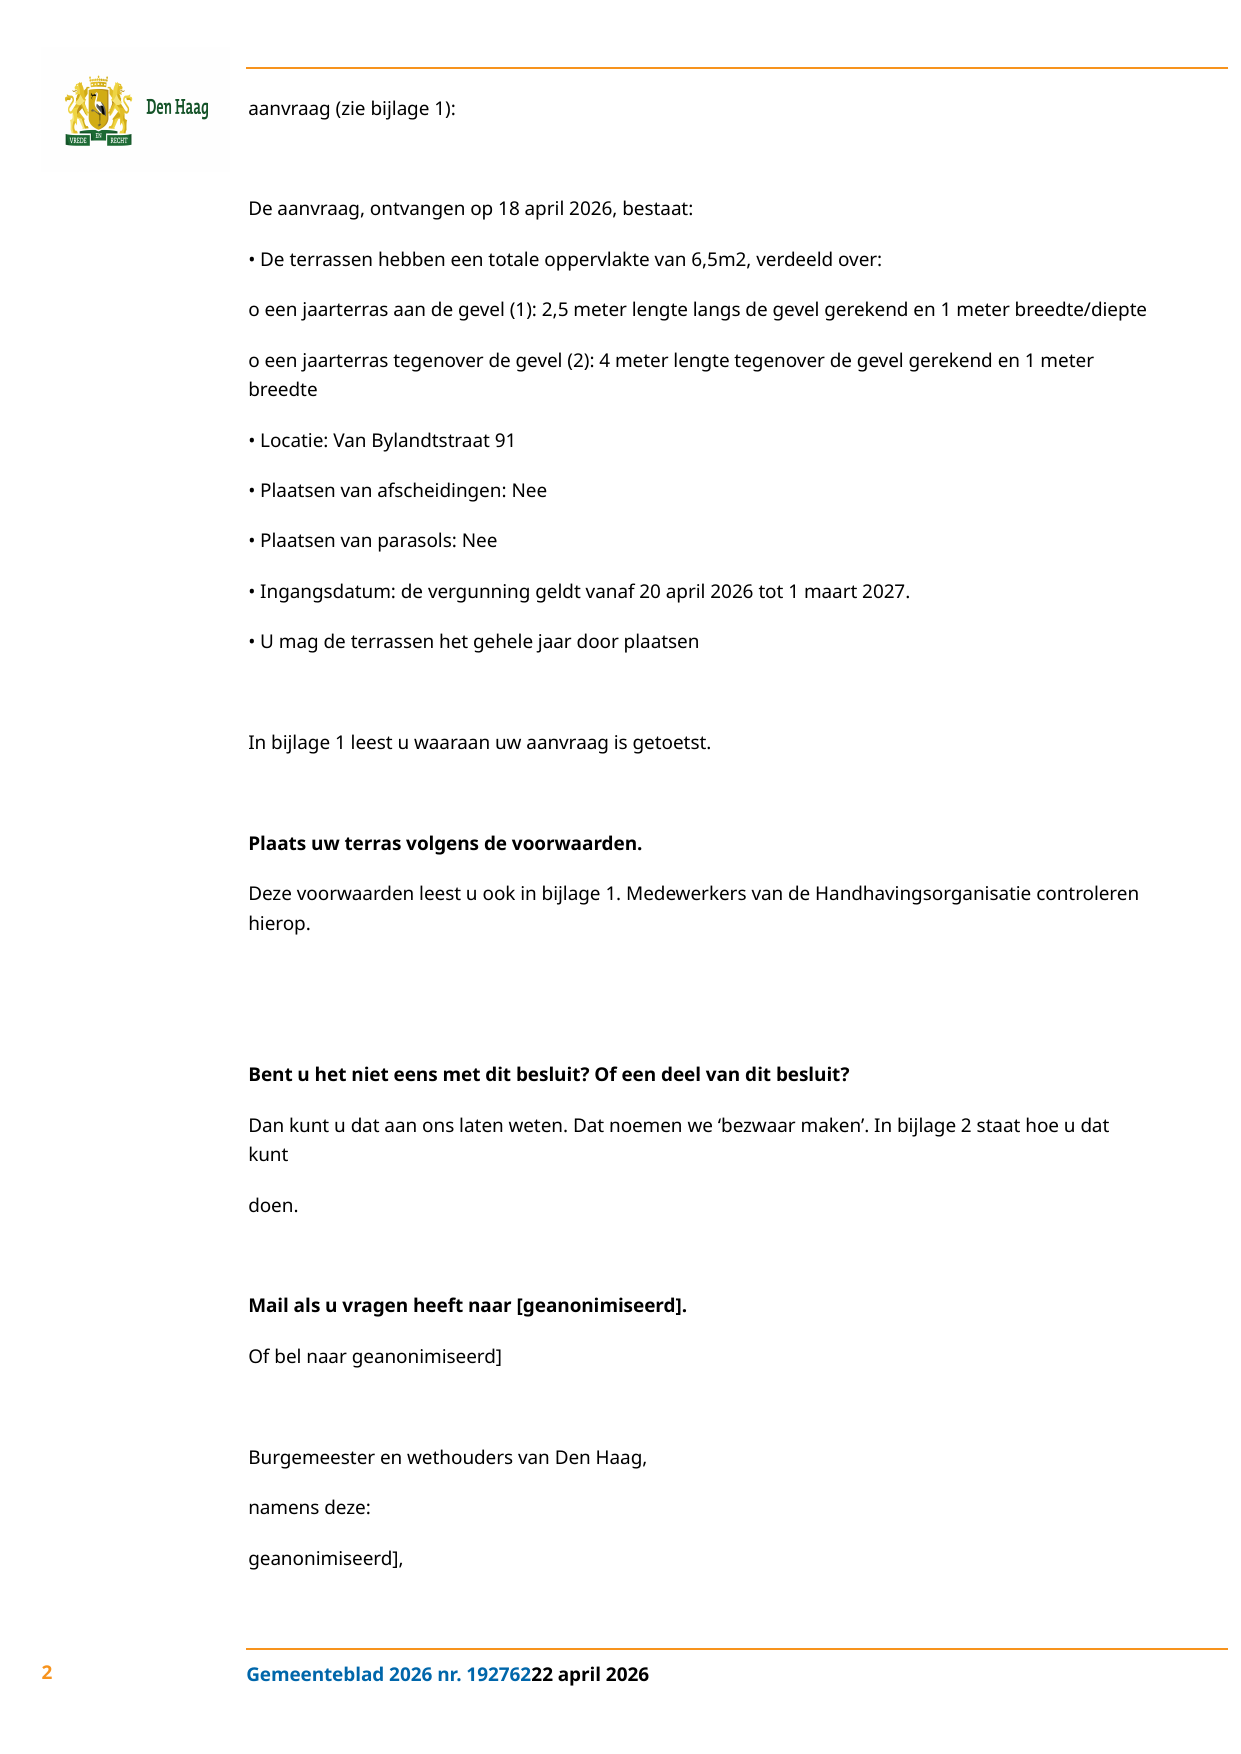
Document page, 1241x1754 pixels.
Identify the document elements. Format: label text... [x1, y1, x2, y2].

text Of bel naar geanonimiseerd] [248, 1343, 1152, 1369]
text geanonimiseerd], [248, 1545, 1152, 1571]
text Dan kunt u dat aan ons laten weten. Dat noemen we ‘bezwaar maken’. In bijlage 2 staat hoe u dat kunt [248, 1112, 1152, 1167]
text • U mag de terrassen het gehele jaar door plaatsen [248, 628, 1152, 654]
text Deze voorwaarden leest u ook in bijlage 1. Medewerkers van de Handhavingsorganisatie controleren hierop. [248, 881, 1152, 936]
text doen. [248, 1192, 1152, 1218]
text Plaats uw terras volgens de voorwaarden. [248, 830, 1152, 856]
text De aanvraag, ontvangen op 18 april 2026, bestaat: [248, 196, 1152, 221]
text o een jaarterras aan de gevel (1): 2,5 meter lengte langs de gevel gerekend en 1 meter breedte/diepte [248, 296, 1152, 322]
text In bijlage 1 leest u waaraan uw aanvraag is getoetst. [248, 729, 1152, 755]
text • Ingangsdatum: de vergunning geldt vanaf 20 april 2026 tot 1 maart 2027. [248, 578, 1152, 604]
text • De terrassen hebben een totale oppervlakte van 6,5m2, verdeeld over: [248, 246, 1152, 272]
text Burgemeester en wethouders van Den Haag, [248, 1444, 1152, 1470]
text Mail als u vragen heeft naar [geanonimiseerd]. [248, 1293, 1152, 1318]
text Bent u het niet eens met dit besluit? Of een deel van dit besluit? [248, 1061, 1152, 1087]
text o een jaarterras tegenover de gevel (2): 4 meter lengte tegenover de gevel gerekend en 1 meter breedte [248, 347, 1152, 402]
text • Plaatsen van afscheidingen: Nee [248, 477, 1152, 503]
picture [41, 47, 231, 172]
text • Locatie: Van Bylandtstraat 91 [248, 427, 1152, 453]
text namens deze: [248, 1494, 1152, 1520]
text aanvraag (zie bijlage 1): [248, 95, 1152, 121]
text • Plaatsen van parasols: Nee [248, 528, 1152, 553]
